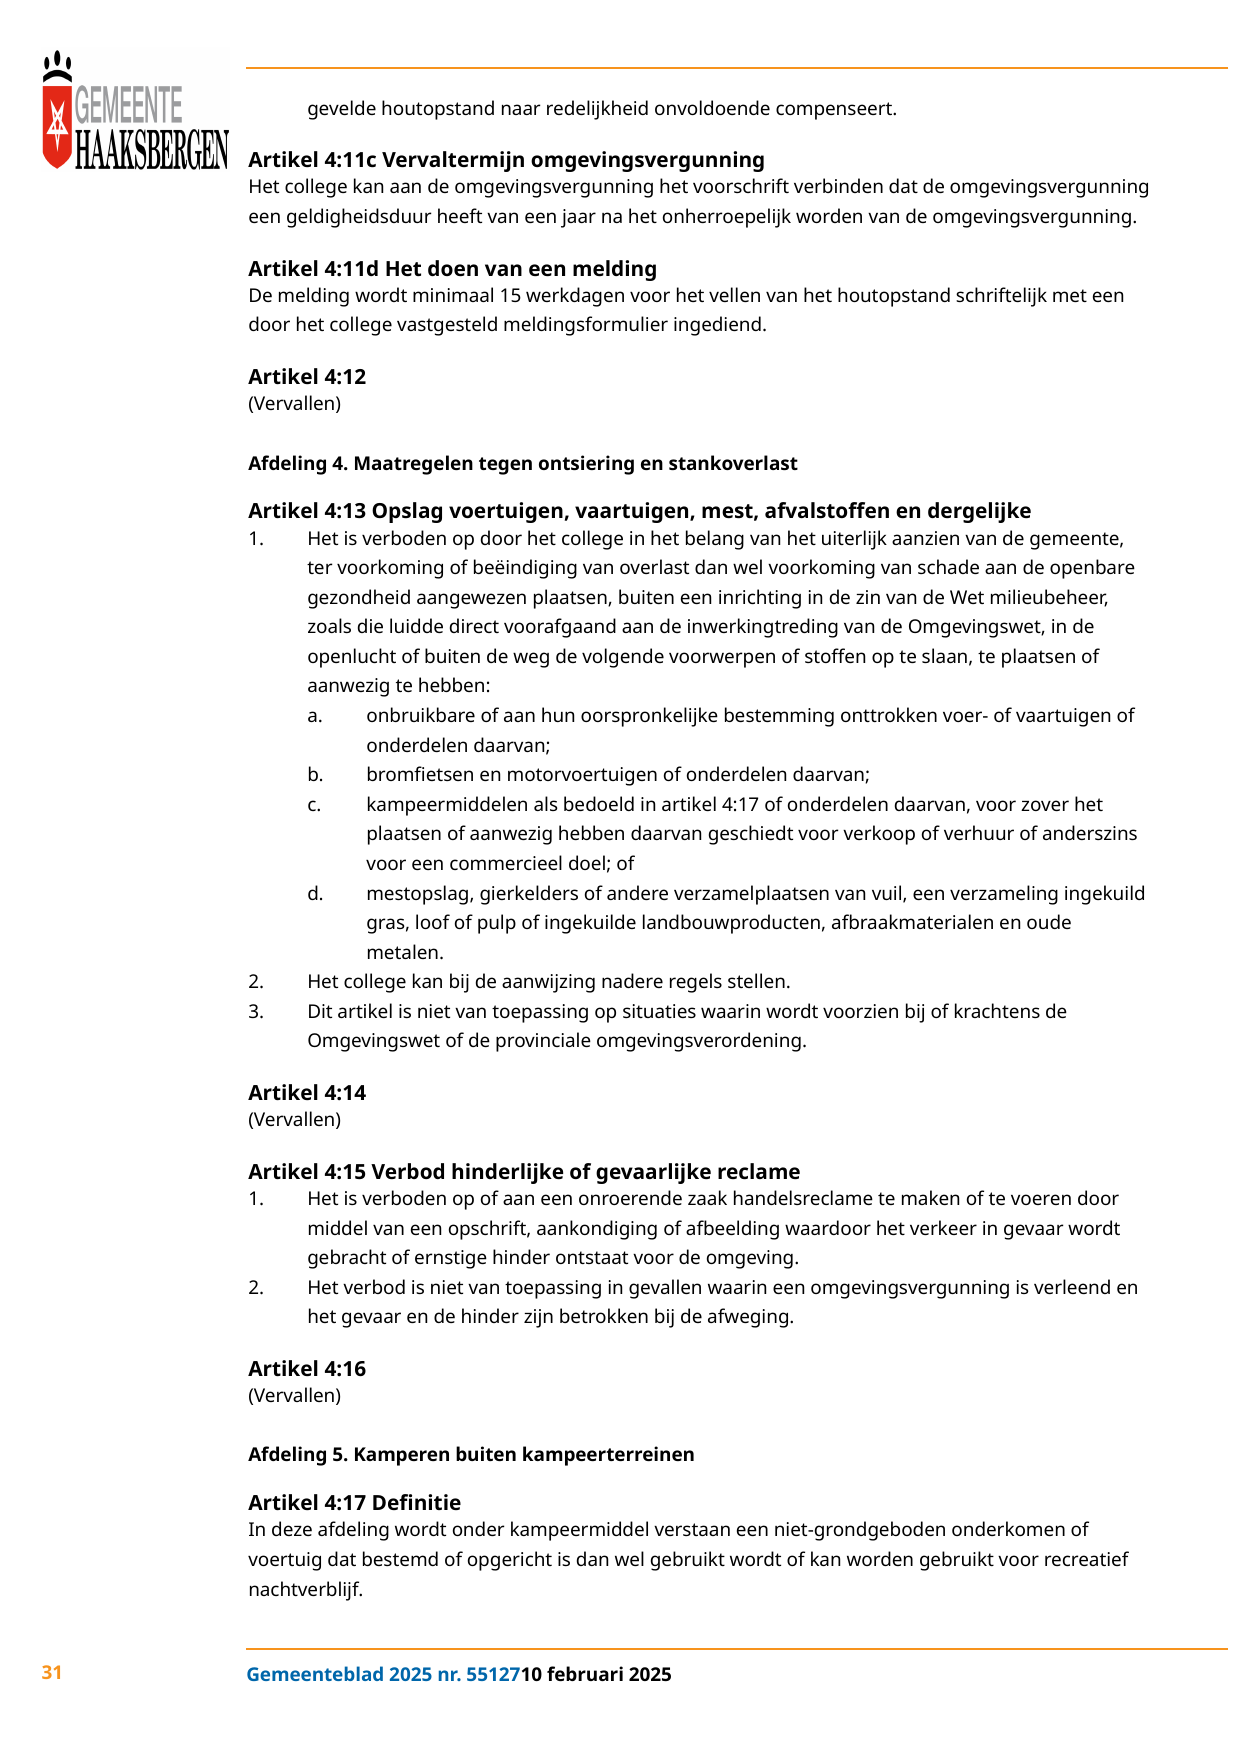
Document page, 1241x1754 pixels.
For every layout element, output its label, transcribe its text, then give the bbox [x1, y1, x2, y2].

text Artikel 4:13 Opslag voertuigen, vaartuigen, mest, afvalstoffen en dergelijke [248, 496, 1152, 525]
list Het verbod is niet van toepassing in gevallen waarin een omgevingsvergunning is verleend en het gevaar en de hinder zijn betrokken bij de afweging. [248, 1274, 1152, 1329]
list onbruikbare of aan hun oorspronkelijke bestemming onttrokken voer- of vaartuigen of onderdelen daarvan; [307, 702, 1152, 757]
list mestopslag, gierkelders of andere verzamelplaatsen van vuil, een verzameling ingekuild gras, loof of pulp of ingekuilde landbouwproducten, afbraakmaterialen en oude metalen. [307, 880, 1152, 964]
text Het college kan aan de omgevingsvergunning het voorschrift verbinden dat de omgevingsvergunning een geldigheidsduur heeft van een jaar na het onherroepelijk worden van de omgevingsvergunning. [248, 174, 1152, 229]
text In deze afdeling wordt onder kampeermiddel verstaan een niet-grondgeboden onderkomen of voertuig dat bestemd of opgericht is dan wel gebruikt wordt of kan worden gebruikt voor recreatief nachtverblijf. [248, 1517, 1152, 1602]
list gevelde houtopstand naar redelijkheid onvoldoende compenseert. [248, 95, 1152, 121]
text (Vervallen) [248, 391, 1152, 416]
text Artikel 4:11d Het doen van een melding [248, 254, 1152, 282]
text De melding wordt minimaal 15 werkdagen voor het vellen van het houtopstand schriftelijk met een door het college vastgesteld meldingsformulier ingediend. [248, 282, 1152, 337]
text Artikel 4:14 [248, 1078, 1152, 1106]
text Artikel 4:11c Vervaltermijn omgevingsvergunning [248, 145, 1152, 174]
text Artikel 4:12 [248, 362, 1152, 391]
text Afdeling 5. Kamperen buiten kampeerterreinen [248, 1442, 1152, 1467]
list Het college kan bij de aanwijzing nadere regels stellen. [248, 968, 1152, 994]
list kampeermiddelen als bedoeld in artikel 4:17 of onderdelen daarvan, voor zover het plaatsen of aanwezig hebben daarvan geschiedt voor verkoop of verhuur of anderszins voor een commercieel doel; of [307, 791, 1152, 876]
text Artikel 4:16 [248, 1354, 1152, 1382]
list bromfietsen en motorvoertuigen of onderdelen daarvan; [307, 761, 1152, 787]
text Artikel 4:15 Verbod hinderlijke of gevaarlijke reclame [248, 1157, 1152, 1185]
text Artikel 4:17 Definitie [248, 1488, 1152, 1517]
picture [41, 47, 231, 172]
text (Vervallen) [248, 1382, 1152, 1408]
text (Vervallen) [248, 1106, 1152, 1132]
text Afdeling 4. Maatregelen tegen ontsiering en stankoverlast [248, 450, 1152, 475]
list Het is verboden op door het college in het belang van het uiterlijk aanzien van de gemeente, ter voorkoming of beëindiging van overlast dan wel voorkoming van schade aan de openbare gezondheid aangewezen plaatsen, buiten een inrichting in de zin van de Wet milieubeheer, zoals die luidde direct voorafgaand aan de inwerkingtreding van de Omgevingswet, in de openlucht of buiten de weg de volgende voorwerpen of stoffen op te slaan, te plaatsen of aanwezig te hebben: [248, 525, 1152, 698]
list Dit artikel is niet van toepassing op situaties waarin wordt voorzien bij of krachtens de Omgevingswet of de provinciale omgevingsverordening. [248, 998, 1152, 1053]
list Het is verboden op of aan een onroerende zaak handelsreclame te maken of te voeren door middel van een opschrift, aankondiging of afbeelding waardoor het verkeer in gevaar wordt gebracht of ernstige hinder ontstaat voor de omgeving. [248, 1185, 1152, 1270]
